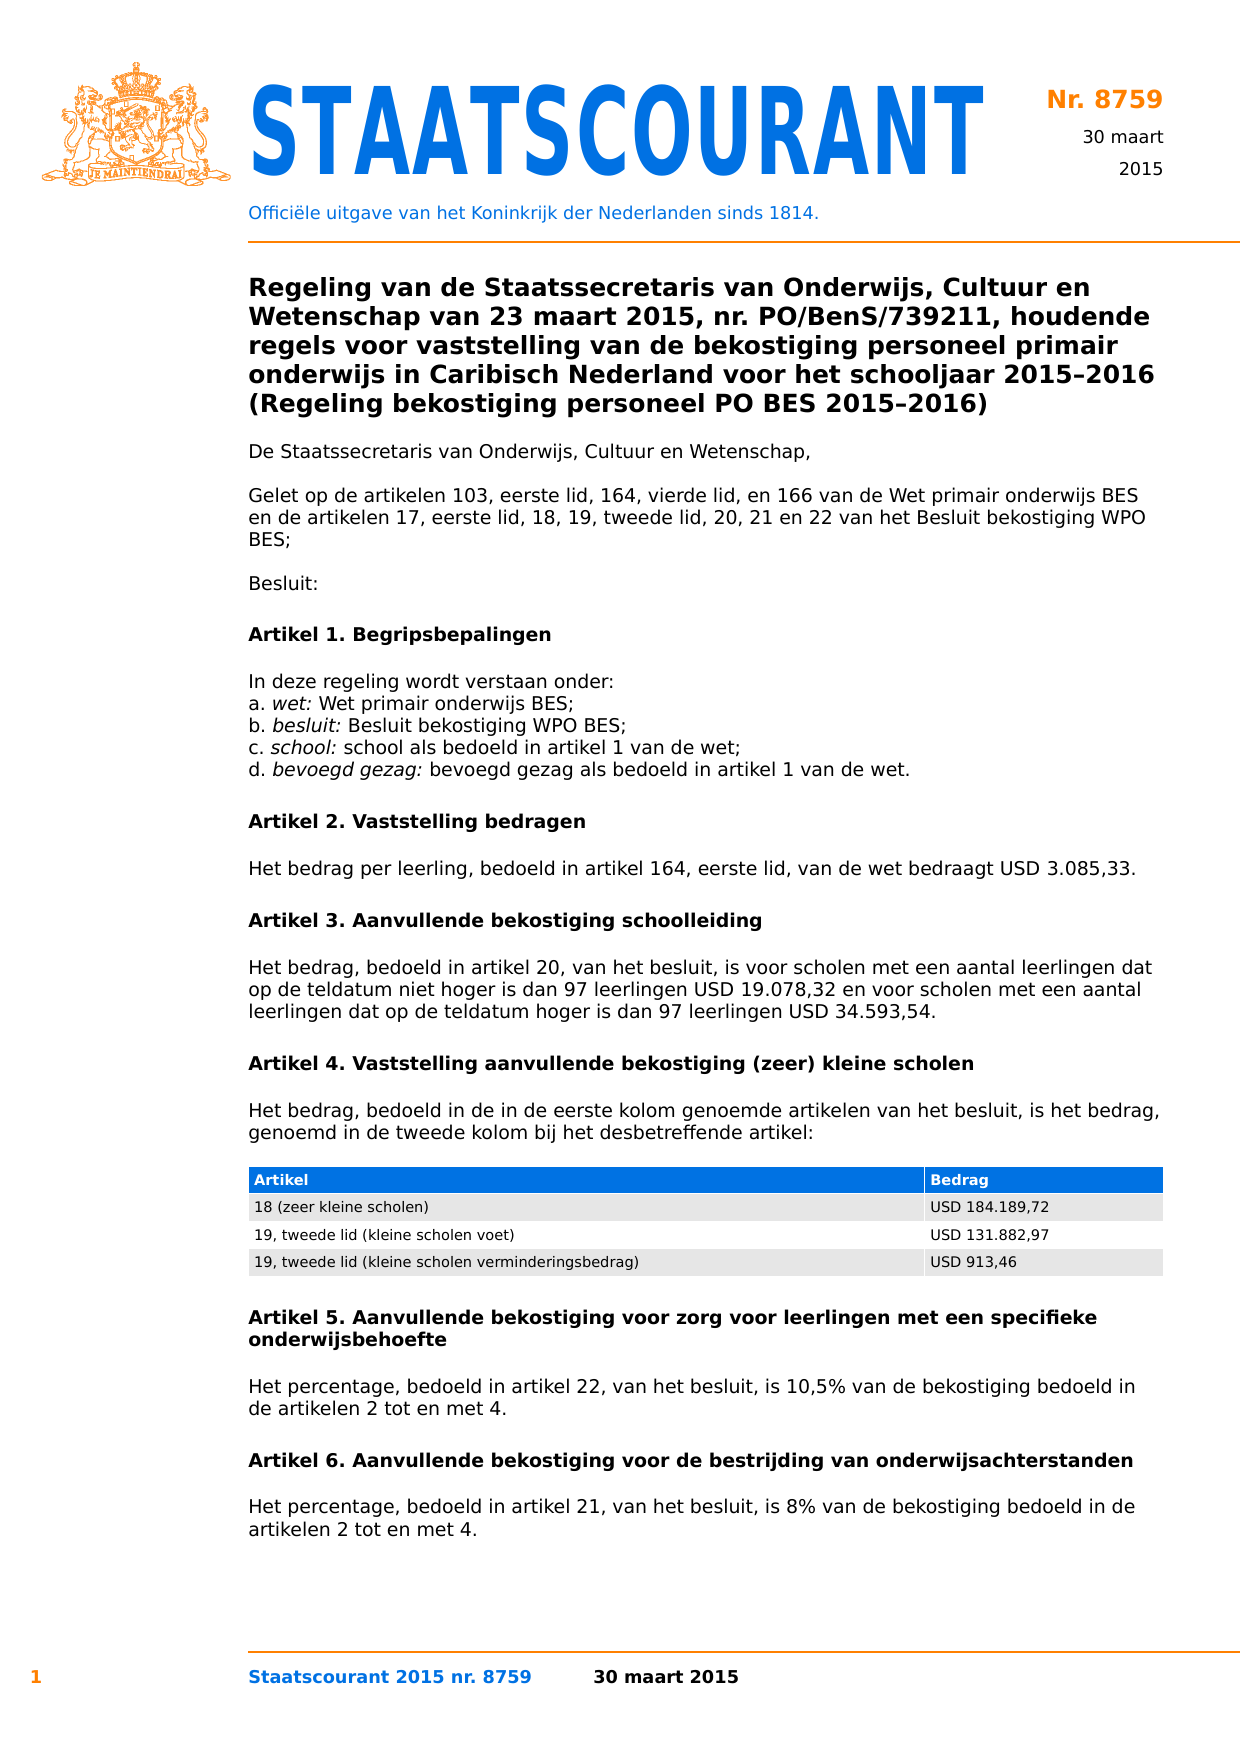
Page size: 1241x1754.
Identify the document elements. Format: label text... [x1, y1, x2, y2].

text a. wet: Wet primair onderwijs BES; [248, 693, 1163, 715]
table_cell Officiële uitgave van het Koninkrijk der Nederlanden sinds 1814. [248, 203, 1240, 241]
table_cell 19, tweede lid (kleine scholen verminderingsbedrag) [249, 1249, 924, 1276]
text c. school: school als bedoeld in artikel 1 van de wet; [248, 737, 1163, 759]
table_cell 18 (zeer kleine scholen) [249, 1194, 924, 1221]
subtitle Regeling van de Staatssecretaris van Onderwijs, Cultuur en Wetenschap van 23 maart 2015, nr. PO/BenS/739211, houdende regels voor vaststelling van de bekostiging personeel primair onderwijs in Caribisch Nederland voor het schooljaar 2015–2016 (Regeling bekostiging personeel PO BES 2015–2016) [248, 273, 1163, 419]
subtitle Artikel 5. Aanvullende bekostiging voor zorg voor leerlingen met een specifieke onderwijsbehoefte [248, 1307, 1163, 1351]
text Het percentage, bedoeld in artikel 22, van het besluit, is 10,5% van de bekostiging bedoeld in de artikelen 2 tot en met 4. [248, 1376, 1163, 1419]
text De Staatssecretaris van Onderwijs, Cultuur en Wetenschap, [248, 441, 1163, 463]
table_cell 30 maart [998, 121, 1240, 153]
table_header STAATSCOURANT [248, 62, 998, 203]
table_cell 19, tweede lid (kleine scholen voet) [249, 1222, 924, 1248]
table_cell USD 913,46 [925, 1249, 1163, 1276]
table_cell USD 184.189,72 [925, 1194, 1163, 1221]
table_header Artikel [249, 1167, 924, 1193]
text b. besluit: Besluit bekostiging WPO BES; [248, 715, 1163, 737]
text d. bevoegd gezag: bevoegd gezag als bedoeld in artikel 1 van de wet. [248, 759, 1163, 781]
table_header [25, 62, 248, 241]
table_header Bedrag [925, 1167, 1163, 1193]
subtitle Artikel 2. Vaststelling bedragen [248, 811, 1163, 833]
table_cell 2015 [998, 153, 1240, 203]
subtitle Artikel 1. Begripsbepalingen [248, 624, 1163, 646]
text Gelet op de artikelen 103, eerste lid, 164, vierde lid, en 166 van de Wet primair onderwijs BES en de artikelen 17, eerste lid, 18, 19, tweede lid, 20, 21 en 22 van het Besluit bekostiging WPO BES; [248, 484, 1163, 551]
subtitle Artikel 6. Aanvullende bekostiging voor de bestrijding van onderwijsachterstanden [248, 1449, 1163, 1471]
text Het bedrag, bedoeld in artikel 20, van het besluit, is voor scholen met een aantal leerlingen dat op de teldatum niet hoger is dan 97 leerlingen USD 19.078,32 en voor scholen met een aantal leerlingen dat op de teldatum hoger is dan 97 leerlingen USD 34.593,54. [248, 957, 1163, 1023]
subtitle Artikel 4. Vaststelling aanvullende bekostiging (zeer) kleine scholen [248, 1053, 1163, 1075]
text In deze regeling wordt verstaan onder: [248, 671, 1163, 693]
table_cell USD 131.882,97 [925, 1222, 1163, 1248]
subtitle Artikel 3. Aanvullende bekostiging schoolleiding [248, 910, 1163, 932]
table_header Nr. 8759 [998, 62, 1240, 121]
text Het bedrag per leerling, bedoeld in artikel 164, eerste lid, van de wet bedraagt USD 3.085,33. [248, 858, 1163, 880]
picture [41, 62, 231, 186]
text Het percentage, bedoeld in artikel 21, van het besluit, is 8% van de bekostiging bedoeld in de artikelen 2 tot en met 4. [248, 1496, 1163, 1540]
text Besluit: [248, 572, 1163, 594]
text Het bedrag, bedoeld in de in de eerste kolom genoemde artikelen van het besluit, is het bedrag, genoemd in de tweede kolom bij het desbetreffende artikel: [248, 1100, 1163, 1144]
